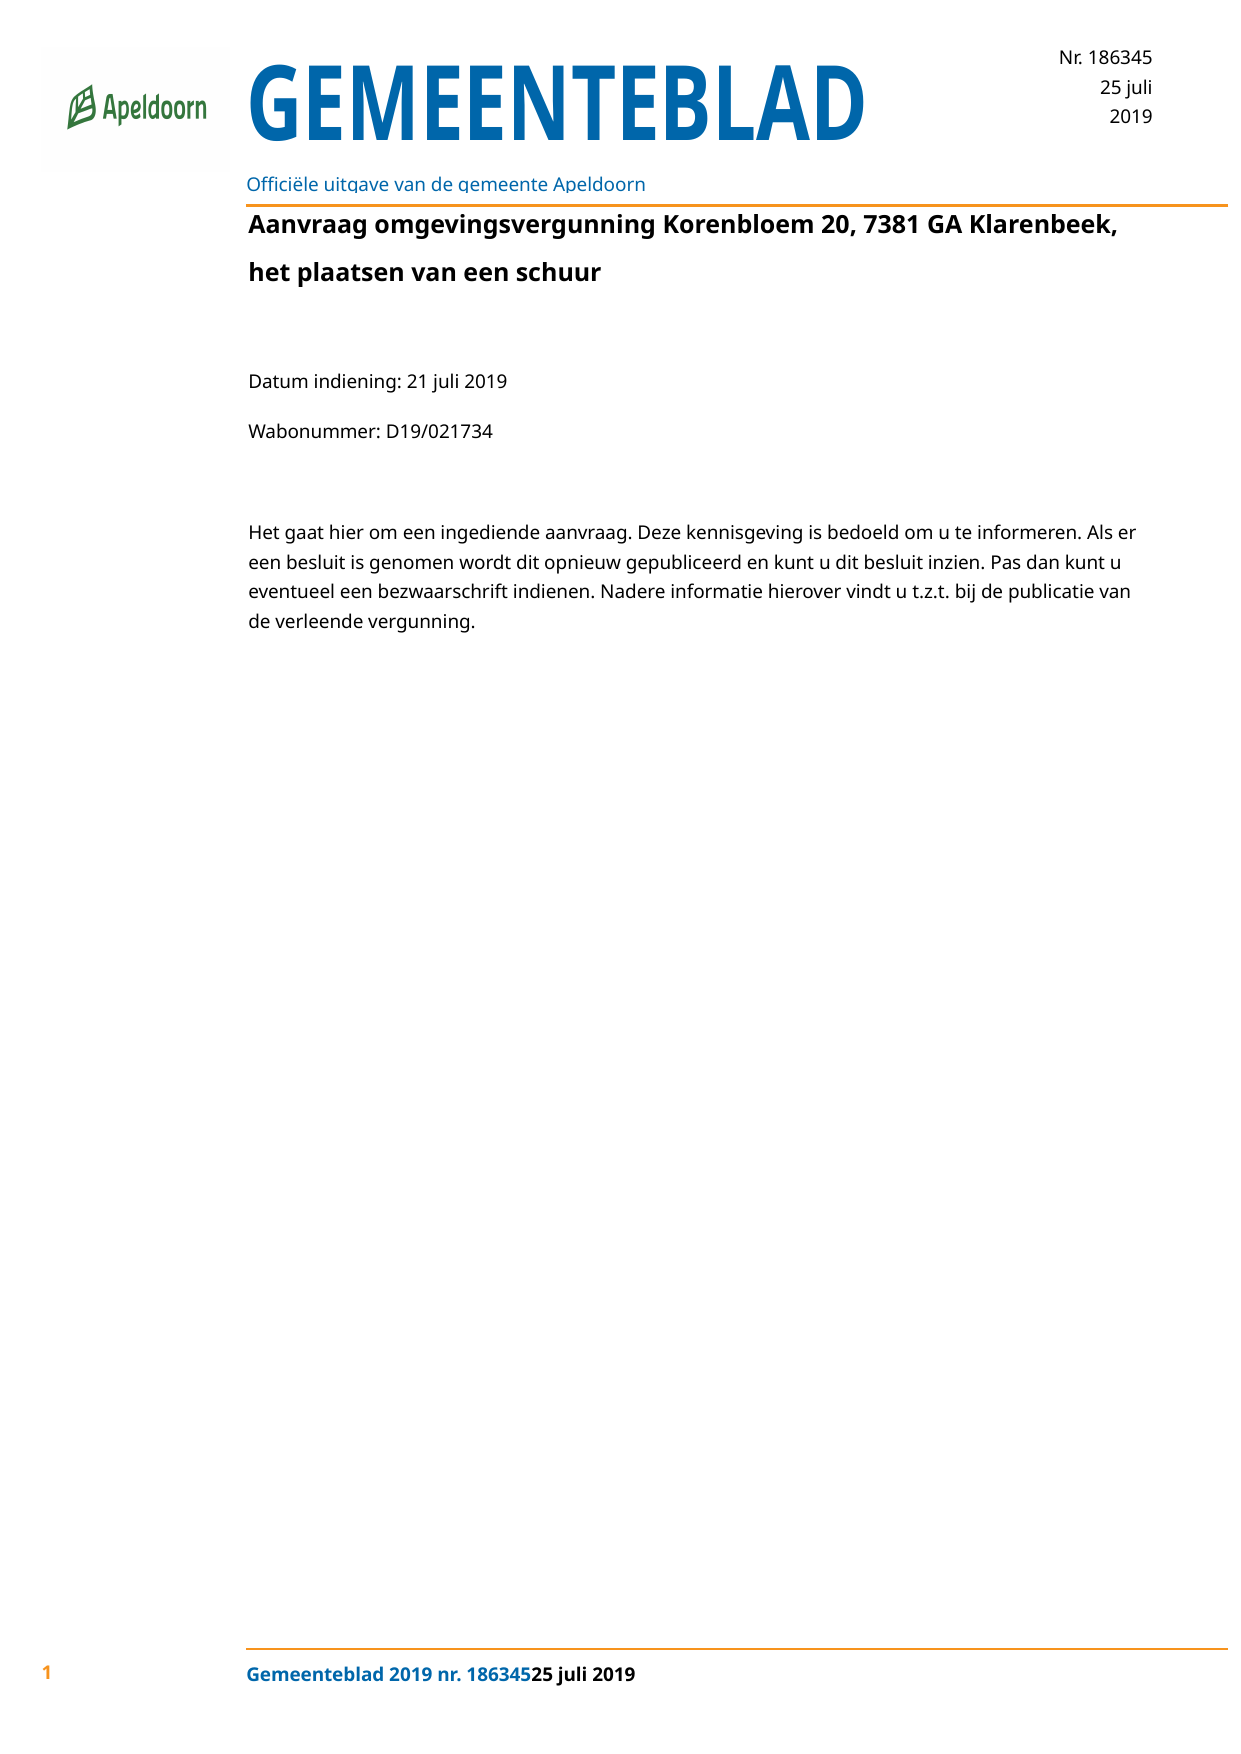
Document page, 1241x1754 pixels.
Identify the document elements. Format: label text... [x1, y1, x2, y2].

text Datum indiening: 21 juli 2019 [248, 368, 1152, 394]
text Wabonummer: D19/021734 [248, 419, 1152, 444]
text Het gaat hier om een ingediende aanvraag. Deze kennisgeving is bedoeld om u te informeren. Als er een besluit is genomen wordt dit opnieuw gepubliceerd en kunt u dit besluit inzien. Pas dan kunt u eventueel een bezwaarschrift indienen. Nadere informatie hierover vindt u t.z.t. bij de publicatie van de verleende vergunning. [248, 519, 1152, 634]
text Aanvraag omgevingsvergunning Korenbloem 20, 7381 GA Klarenbeek, het plaatsen van een schuur [248, 207, 1152, 288]
picture [41, 47, 231, 172]
